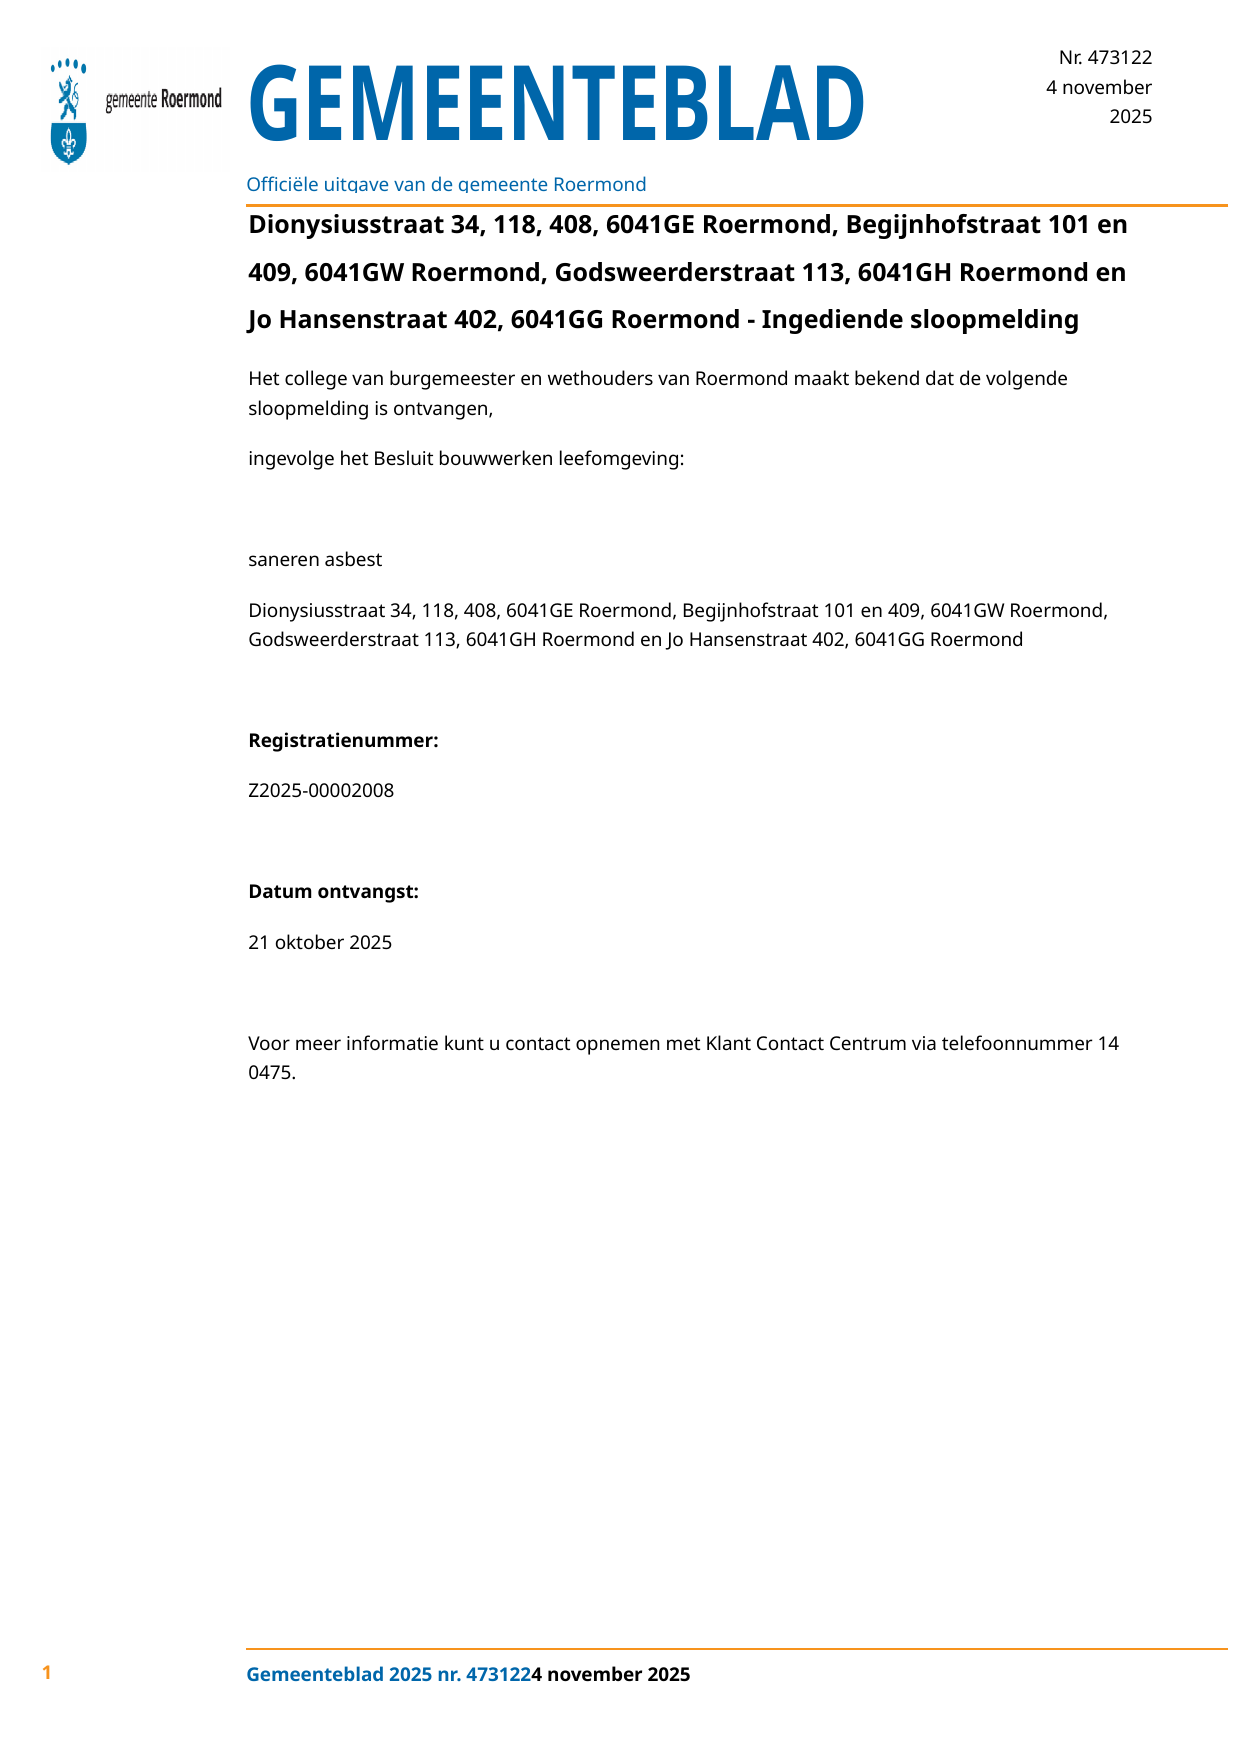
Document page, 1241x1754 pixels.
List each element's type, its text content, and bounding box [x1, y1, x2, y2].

text Dionysiusstraat 34, 118, 408, 6041GE Roermond, Begijnhofstraat 101 en 409, 6041GW Roermond, Godsweerderstraat 113, 6041GH Roermond en Jo Hansenstraat 402, 6041GG Roermond - Ingediende sloopmelding [248, 207, 1152, 336]
text Z2025-00002008 [248, 778, 1152, 803]
text ingevolge het Besluit bouwwerken leefomgeving: [248, 446, 1152, 471]
text Registratienummer: [248, 727, 1152, 753]
text 21 oktober 2025 [248, 929, 1152, 954]
text Dionysiusstraat 34, 118, 408, 6041GE Roermond, Begijnhofstraat 101 en 409, 6041GW Roermond, Godsweerderstraat 113, 6041GH Roermond en Jo Hansenstraat 402, 6041GG Roermond [248, 597, 1152, 652]
text Voor meer informatie kunt u contact opnemen met Klant Contact Centrum via telefoonnummer 14 0475. [248, 1030, 1152, 1085]
text saneren asbest [248, 546, 1152, 572]
text Datum ontvangst: [248, 878, 1152, 904]
text Het college van burgemeester en wethouders van Roermond maakt bekend dat de volgende sloopmelding is ontvangen, [248, 366, 1152, 421]
picture [41, 47, 231, 172]
